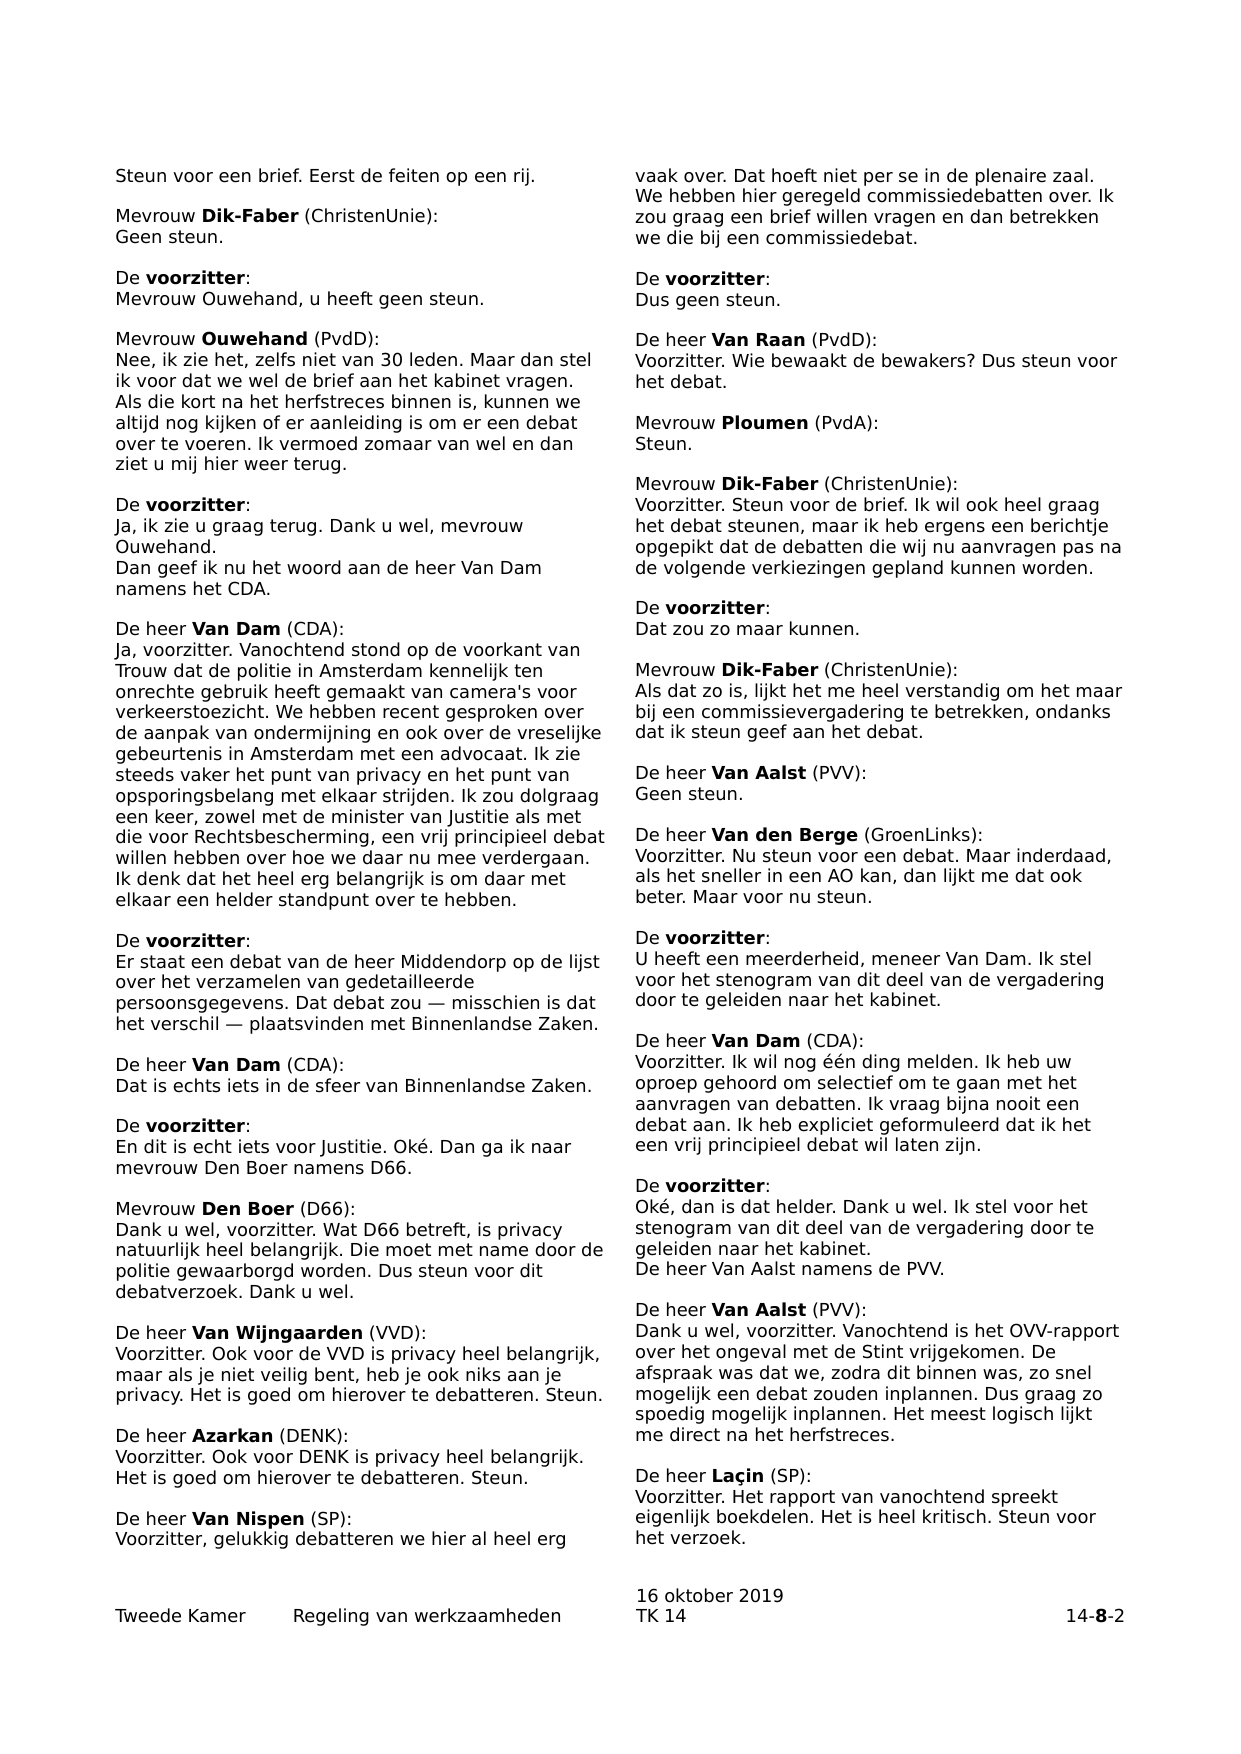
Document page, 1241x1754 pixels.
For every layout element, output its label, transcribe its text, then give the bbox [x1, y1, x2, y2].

text De heer Van Wijngaarden (VVD): [115, 1323, 605, 1343]
text Voorzitter. Nu steun voor een debat. Maar inderdaad, als het sneller in een AO kan, dan lijkt me dat ook beter. Maar voor nu steun. [635, 845, 1125, 908]
text Voorzitter. Ook voor de VVD is privacy heel belangrijk, maar als je niet veilig bent, heb je ook niks aan je privacy. Het is goed om hierover te debatteren. Steun. [115, 1343, 605, 1406]
text De heer Van Dam (CDA): [115, 619, 605, 640]
text Dan geef ik nu het woord aan de heer Van Dam namens het CDA. [115, 557, 605, 599]
text Mevrouw Dik-Faber (ChristenUnie): [635, 660, 1125, 681]
text Dat is echts iets in de sfeer van Binnenlandse Zaken. [115, 1075, 605, 1096]
text Dank u wel, voorzitter. Wat D66 betreft, is privacy natuurlijk heel belangrijk. Die moet met name door de politie gewaarborgd worden. Dus steun voor dit debatverzoek. Dank u wel. [115, 1219, 605, 1303]
text De voorzitter: [635, 598, 1125, 619]
text Dank u wel, voorzitter. Vanochtend is het OVV-rapport over het ongeval met de Stint vrijgekomen. De afspraak was dat we, zodra dit binnen was, zo snel mogelijk een debat zouden inplannen. Dus graag zo spoedig mogelijk inplannen. Het meest logisch lijkt me direct na het herfstreces. [635, 1321, 1125, 1446]
text De heer Van Nispen (SP): [115, 1508, 605, 1529]
text De voorzitter: [115, 268, 605, 288]
text De heer Van Dam (CDA): [115, 1055, 605, 1075]
text Dat zou zo maar kunnen. [635, 619, 1125, 640]
text Voorzitter. Ik wil nog één ding melden. Ik heb uw oproep gehoord om selectief om te gaan met het aanvragen van debatten. Ik vraag bijna nooit een debat aan. Ik heb expliciet geformuleerd dat ik het een vrij principieel debat wil laten zijn. [635, 1052, 1125, 1156]
text Dus geen steun. [635, 289, 1125, 310]
text Voorzitter. Het rapport van vanochtend spreekt eigenlijk boekdelen. Het is heel kritisch. Steun voor het verzoek. [635, 1486, 1125, 1549]
text De heer Van Dam (CDA): [635, 1031, 1125, 1052]
text Ja, voorzitter. Vanochtend stond op de voorkant van Trouw dat de politie in Amsterdam kennelijk ten onrechte gebruik heeft gemaakt van camera's voor verkeerstoezicht. We hebben recent gesproken over de aanpak van ondermijning en ook over de vreselijke gebeurtenis in Amsterdam met een advocaat. Ik zie steeds vaker het punt van privacy en het punt van opsporingsbelang met elkaar strijden. Ik zou dolgraag een keer, zowel met de minister van Justitie als met die voor Rechtsbescherming, een vrij principieel debat willen hebben over hoe we daar nu mee verdergaan. Ik denk dat het heel erg belangrijk is om daar met elkaar een helder standpunt over te hebben. [115, 640, 605, 911]
text Mevrouw Ouwehand (PvdD): [115, 329, 605, 350]
text De voorzitter: [115, 1116, 605, 1137]
text De voorzitter: [115, 931, 605, 951]
text Er staat een debat van de heer Middendorp op de lijst over het verzamelen van gedetailleerde persoonsgegevens. Dat debat zou — misschien is dat het verschil — plaatsvinden met Binnenlandse Zaken. [115, 951, 605, 1035]
text Voorzitter. Steun voor de brief. Ik wil ook heel graag het debat steunen, maar ik heb ergens een berichtje opgepikt dat de debatten die wij nu aanvragen pas na de volgende verkiezingen gepland kunnen worden. [635, 495, 1125, 578]
text De voorzitter: [635, 269, 1125, 289]
text Mevrouw Ouwehand, u heeft geen steun. [115, 288, 605, 309]
text Steun. [635, 433, 1125, 454]
text Oké, dan is dat helder. Dank u wel. Ik stel voor het stenogram van dit deel van de vergadering door te geleiden naar het kabinet. [635, 1197, 1125, 1259]
text Als dat zo is, lijkt het me heel verstandig om het maar bij een commissievergadering te betrekken, ondanks dat ik steun geef aan het debat. [635, 681, 1125, 743]
text Mevrouw Dik-Faber (ChristenUnie): [115, 206, 605, 227]
text vaak over. Dat hoeft niet per se in de plenaire zaal. We hebben hier geregeld commissiedebatten over. Ik zou graag een brief willen vragen en dan betrekken we die bij een commissiedebat. [635, 165, 1125, 249]
text Mevrouw Den Boer (D66): [115, 1199, 605, 1219]
text U heeft een meerderheid, meneer Van Dam. Ik stel voor het stenogram van dit deel van de vergadering door te geleiden naar het kabinet. [635, 948, 1125, 1011]
text De heer Van Raan (PvdD): [635, 330, 1125, 351]
text De heer Van Aalst (PVV): [635, 1300, 1125, 1321]
text De voorzitter: [635, 928, 1125, 948]
text Voorzitter. Wie bewaakt de bewakers? Dus steun voor het debat. [635, 351, 1125, 393]
text De voorzitter: [635, 1176, 1125, 1197]
text Nee, ik zie het, zelfs niet van 30 leden. Maar dan stel ik voor dat we wel de brief aan het kabinet vragen. Als die kort na het herfstreces binnen is, kunnen we altijd nog kijken of er aanleiding is om er een debat over te voeren. Ik vermoed zomaar van wel en dan ziet u mij hier weer terug. [115, 350, 605, 475]
text De heer Van den Berge (GroenLinks): [635, 824, 1125, 845]
text Mevrouw Ploumen (PvdA): [635, 413, 1125, 433]
text De voorzitter: [115, 495, 605, 516]
text Voorzitter. Ook voor DENK is privacy heel belangrijk. Het is goed om hierover te debatteren. Steun. [115, 1447, 605, 1488]
text Steun voor een brief. Eerst de feiten op een rij. [115, 165, 605, 186]
text Geen steun. [635, 784, 1125, 804]
text De heer Azarkan (DENK): [115, 1426, 605, 1447]
text De heer Van Aalst namens de PVV. [635, 1259, 1125, 1280]
text En dit is echt iets voor Justitie. Oké. Dan ga ik naar mevrouw Den Boer namens D66. [115, 1137, 605, 1179]
text Mevrouw Dik-Faber (ChristenUnie): [635, 474, 1125, 495]
text De heer Van Aalst (PVV): [635, 763, 1125, 784]
text Voorzitter, gelukkig debatteren we hier al heel erg [115, 1529, 605, 1550]
text Ja, ik zie u graag terug. Dank u wel, mevrouw Ouwehand. [115, 516, 605, 557]
text De heer Laçin (SP): [635, 1466, 1125, 1486]
text Geen steun. [115, 227, 605, 248]
